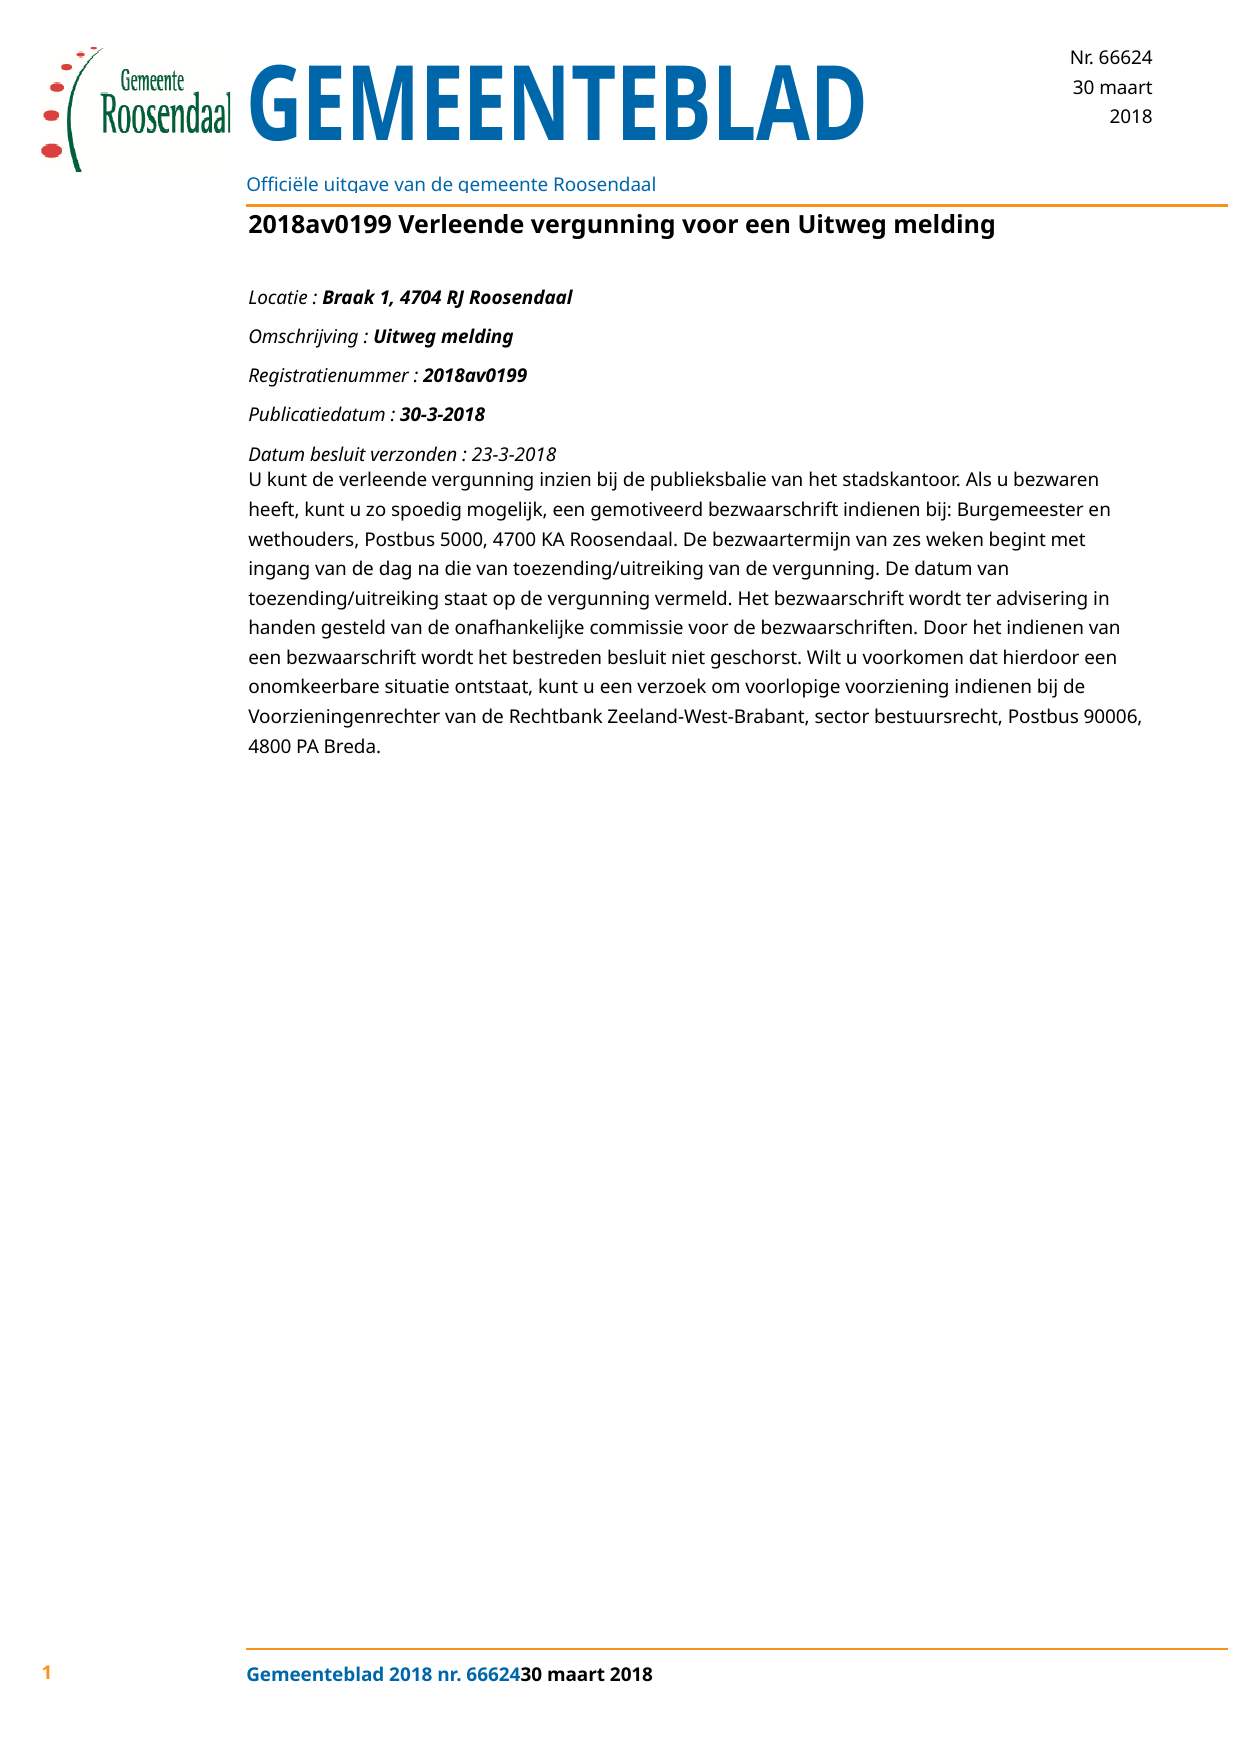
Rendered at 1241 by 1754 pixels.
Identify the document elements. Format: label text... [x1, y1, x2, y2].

picture [41, 47, 231, 172]
text Registratienummer : 2018av0199 [248, 362, 1152, 388]
text Datum besluit verzonden : 23-3-2018 [248, 441, 1152, 467]
text Omschrijving : Uitweg melding [248, 323, 1152, 349]
text Publicatiedatum : 30-3-2018 [248, 402, 1152, 427]
text U kunt de verleende vergunning inzien bij de publieksbalie van het stadskantoor. Als u bezwaren heeft, kunt u zo spoedig mogelijk, een gemotiveerd bezwaarschrift indienen bij: Burgemeester en wethouders, Postbus 5000, 4700 KA Roosendaal. De bezwaartermijn van zes weken begint met ingang van de dag na die van toezending/uitreiking van de vergunning. De datum van toezending/uitreiking staat op de vergunning vermeld. Het bezwaarschrift wordt ter advisering in handen gesteld van de onafhankelijke commissie voor de bezwaarschriften. Door het indienen van een bezwaarschrift wordt het bestreden besluit niet geschorst. Wilt u voorkomen dat hierdoor een onomkeerbare situatie ontstaat, kunt u een verzoek om voorlopige voorziening indienen bij de Voorzieningenrechter van de Rechtbank Zeeland-West-Brabant, sector bestuursrecht, Postbus 90006, 4800 PA Breda. [248, 467, 1152, 759]
text Locatie : Braak 1, 4704 RJ Roosendaal [248, 284, 1152, 309]
text 2018av0199 Verleende vergunning voor een Uitweg melding [248, 207, 1152, 241]
